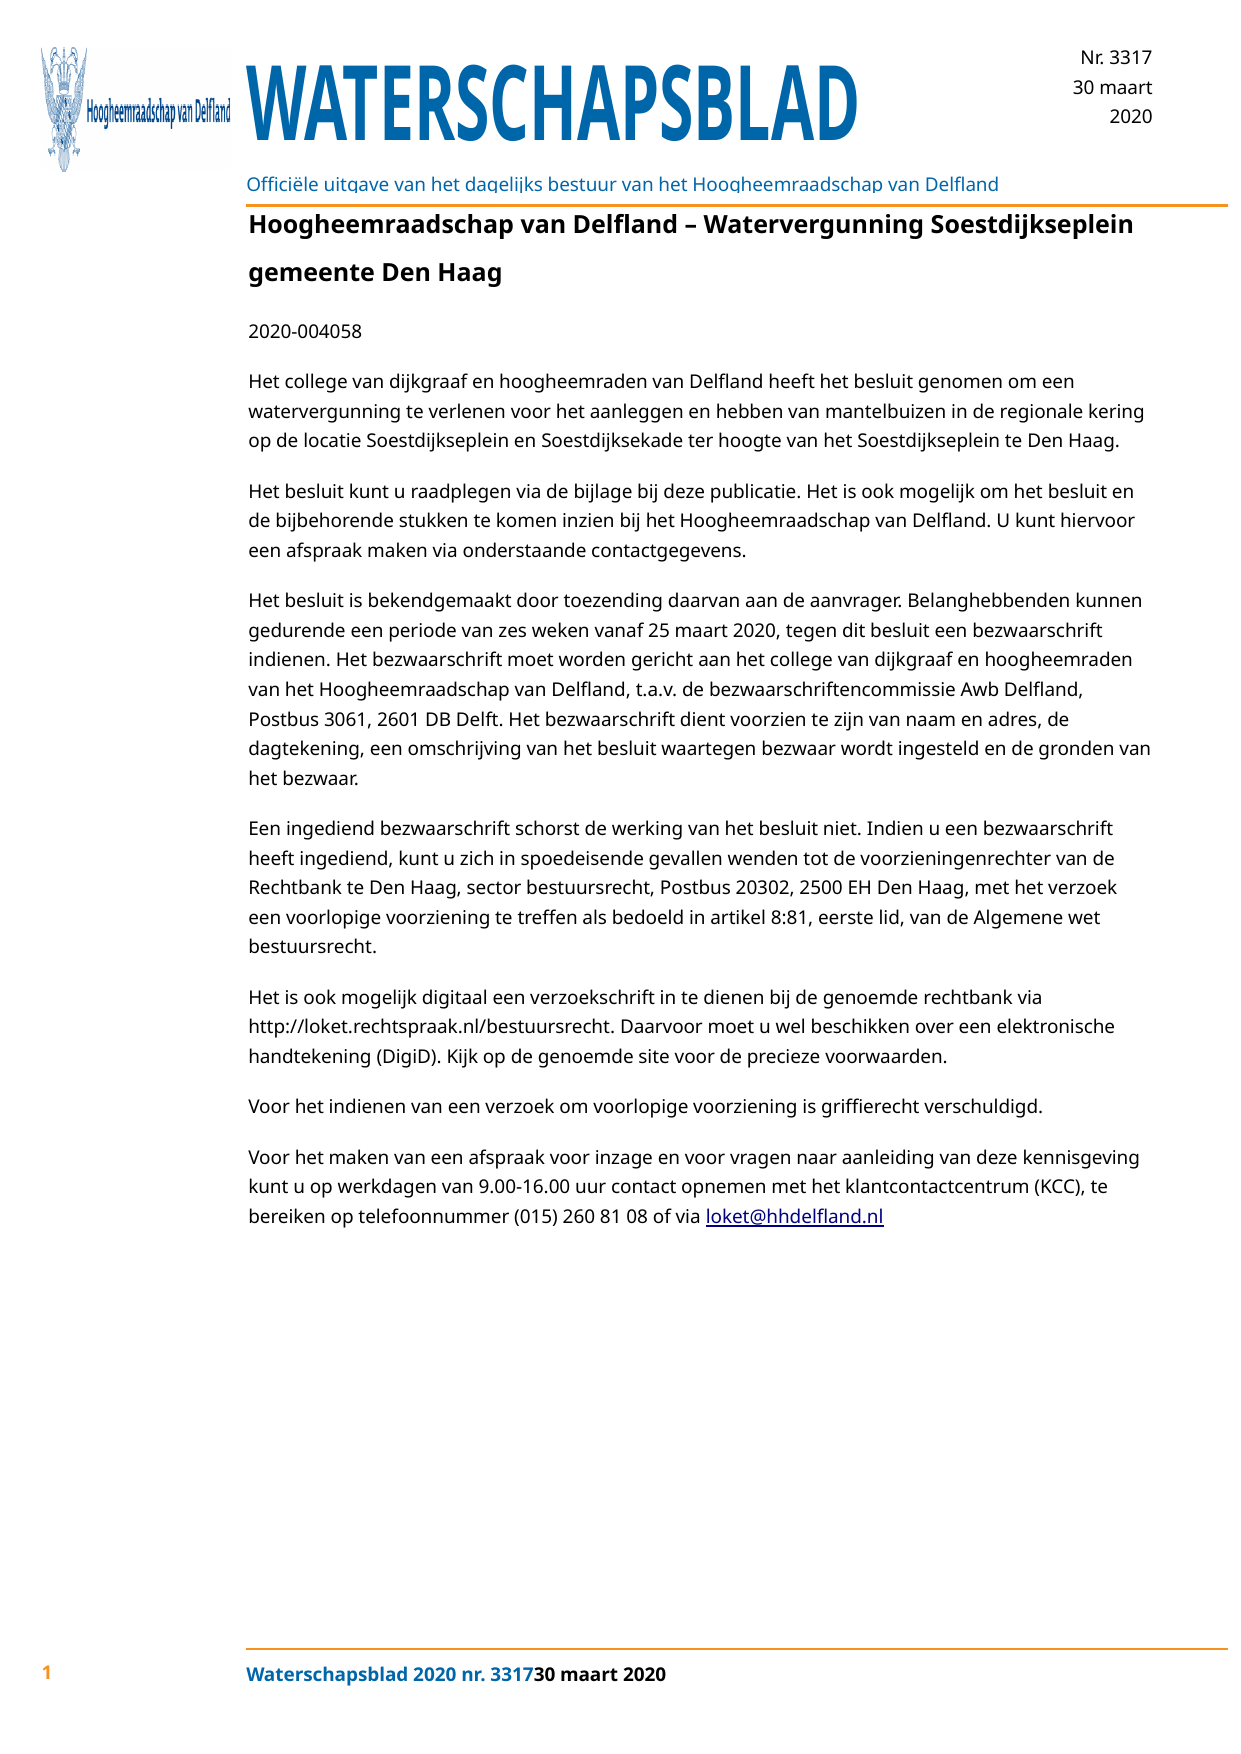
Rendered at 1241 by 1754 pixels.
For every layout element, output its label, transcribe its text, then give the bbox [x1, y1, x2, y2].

text Het is ook mogelijk digitaal een verzoekschrift in te dienen bij de genoemde rechtbank via http://loket.rechtspraak.nl/bestuursrecht. Daarvoor moet u wel beschikken over een elektronische handtekening (DigiD). Kijk op de genoemde site voor de precieze voorwaarden. [248, 984, 1152, 1069]
picture [41, 47, 231, 172]
text Het besluit is bekendgemaakt door toezending daarvan aan de aanvrager. Belanghebbenden kunnen gedurende een periode van zes weken vanaf 25 maart 2020, tegen dit besluit een bezwaarschrift indienen. Het bezwaarschrift moet worden gericht aan het college van dijkgraaf en hoogheemraden van het Hoogheemraadschap van Delfland, t.a.v. de bezwaarschriftencommissie Awb Delfland, Postbus 3061, 2601 DB Delft. Het bezwaarschrift dient voorzien te zijn van naam en adres, de dagtekening, een omschrijving van het besluit waartegen bezwaar wordt ingesteld en de gronden van het bezwaar. [248, 587, 1152, 791]
text Het college van dijkgraaf en hoogheemraden van Delfland heeft het besluit genomen om een watervergunning te verlenen voor het aanleggen en hebben van mantelbuizen in de regionale kering op de locatie Soestdijkseplein en Soestdijksekade ter hoogte van het Soestdijkseplein te Den Haag. [248, 368, 1152, 453]
text Een ingediend bezwaarschrift schorst de werking van het besluit niet. Indien u een bezwaarschrift heeft ingediend, kunt u zich in spoedeisende gevallen wenden tot de voorzieningenrechter van de Rechtbank te Den Haag, sector bestuursrecht, Postbus 20302, 2500 EH Den Haag, met het verzoek een voorlopige voorziening te treffen als bedoeld in artikel 8:81, eerste lid, van de Algemene wet bestuursrecht. [248, 815, 1152, 959]
text Voor het indienen van een verzoek om voorlopige voorziening is griffierecht verschuldigd. [248, 1094, 1152, 1119]
text 2020-004058 [248, 318, 1152, 344]
text Het besluit kunt u raadplegen via de bijlage bij deze publicatie. Het is ook mogelijk om het besluit en de bijbehorende stukken te komen inzien bij het Hoogheemraadschap van Delfland. U kunt hiervoor een afspraak maken via onderstaande contactgegevens. [248, 478, 1152, 563]
text Voor het maken van een afspraak voor inzage en voor vragen naar aanleiding van deze kennisgeving kunt u op werkdagen van 9.00-16.00 uur contact opnemen met het klantcontactcentrum (KCC), te bereiken op telefoonnummer (015) 260 81 08 of via loket@hhdelfland.nl [248, 1144, 1152, 1229]
text Hoogheemraadschap van Delfland – Watervergunning Soestdijkseplein gemeente Den Haag [248, 207, 1152, 288]
